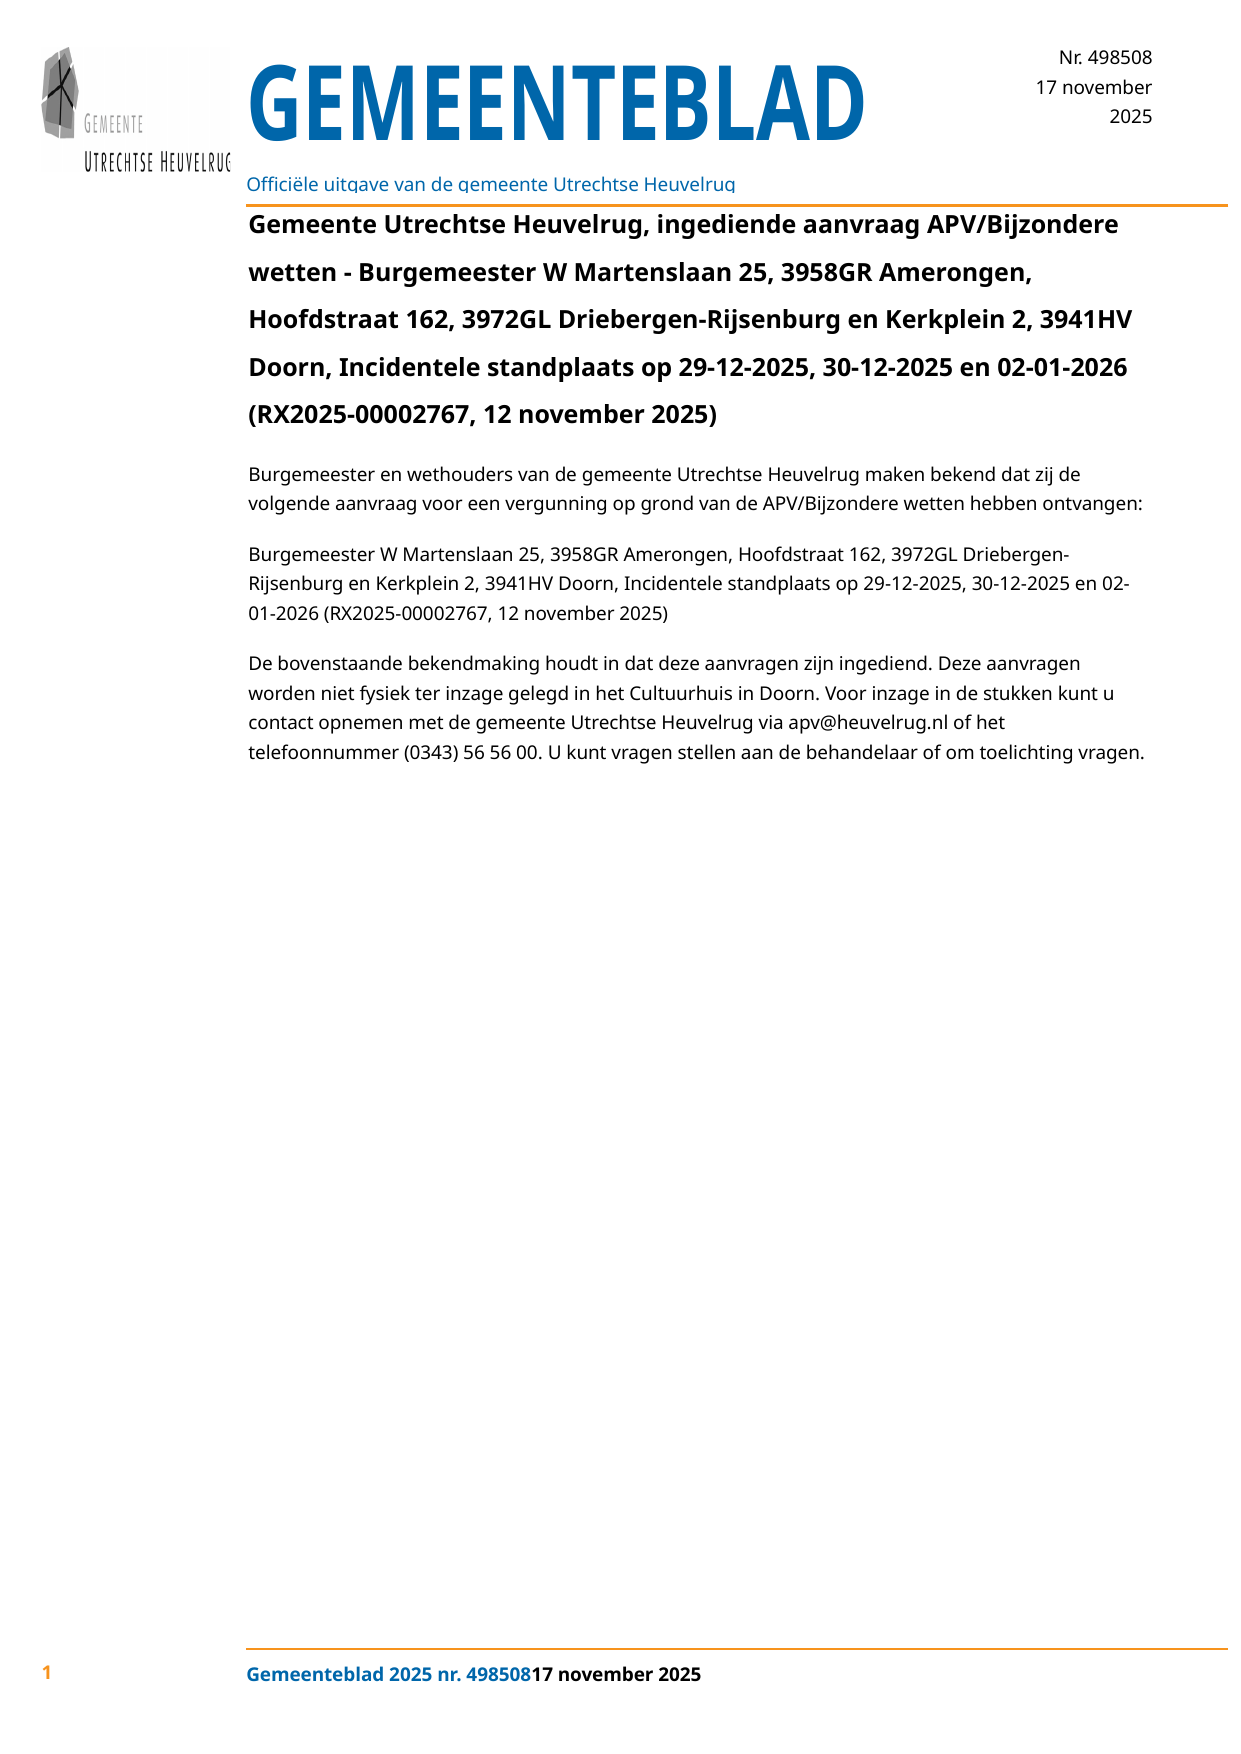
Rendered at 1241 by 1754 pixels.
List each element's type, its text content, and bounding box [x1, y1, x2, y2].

text Gemeente Utrechtse Heuvelrug, ingediende aanvraag APV/Bijzondere wetten - Burgemeester W Martenslaan 25, 3958GR Amerongen, Hoofdstraat 162, 3972GL Driebergen-Rijsenburg en Kerkplein 2, 3941HV Doorn, Incidentele standplaats op 29-12-2025, 30-12-2025 en 02-01-2026 (RX2025-00002767, 12 november 2025) [248, 207, 1152, 431]
picture [41, 47, 231, 172]
text Burgemeester W Martenslaan 25, 3958GR Amerongen, Hoofdstraat 162, 3972GL Driebergen-Rijsenburg en Kerkplein 2, 3941HV Doorn, Incidentele standplaats op 29-12-2025, 30-12-2025 en 02-01-2026 (RX2025-00002767, 12 november 2025) [248, 541, 1152, 626]
text De bovenstaande bekendmaking houdt in dat deze aanvragen zijn ingediend. Deze aanvragen worden niet fysiek ter inzage gelegd in het Cultuurhuis in Doorn. Voor inzage in de stukken kunt u contact opnemen met de gemeente Utrechtse Heuvelrug via apv@heuvelrug.nl of het telefoonnummer (0343) 56 56 00. U kunt vragen stellen aan de behandelaar of om toelichting vragen. [248, 650, 1152, 765]
text Burgemeester en wethouders van de gemeente Utrechtse Heuvelrug maken bekend dat zij de volgende aanvraag voor een vergunning op grond van de APV/Bijzondere wetten hebben ontvangen: [248, 461, 1152, 516]
